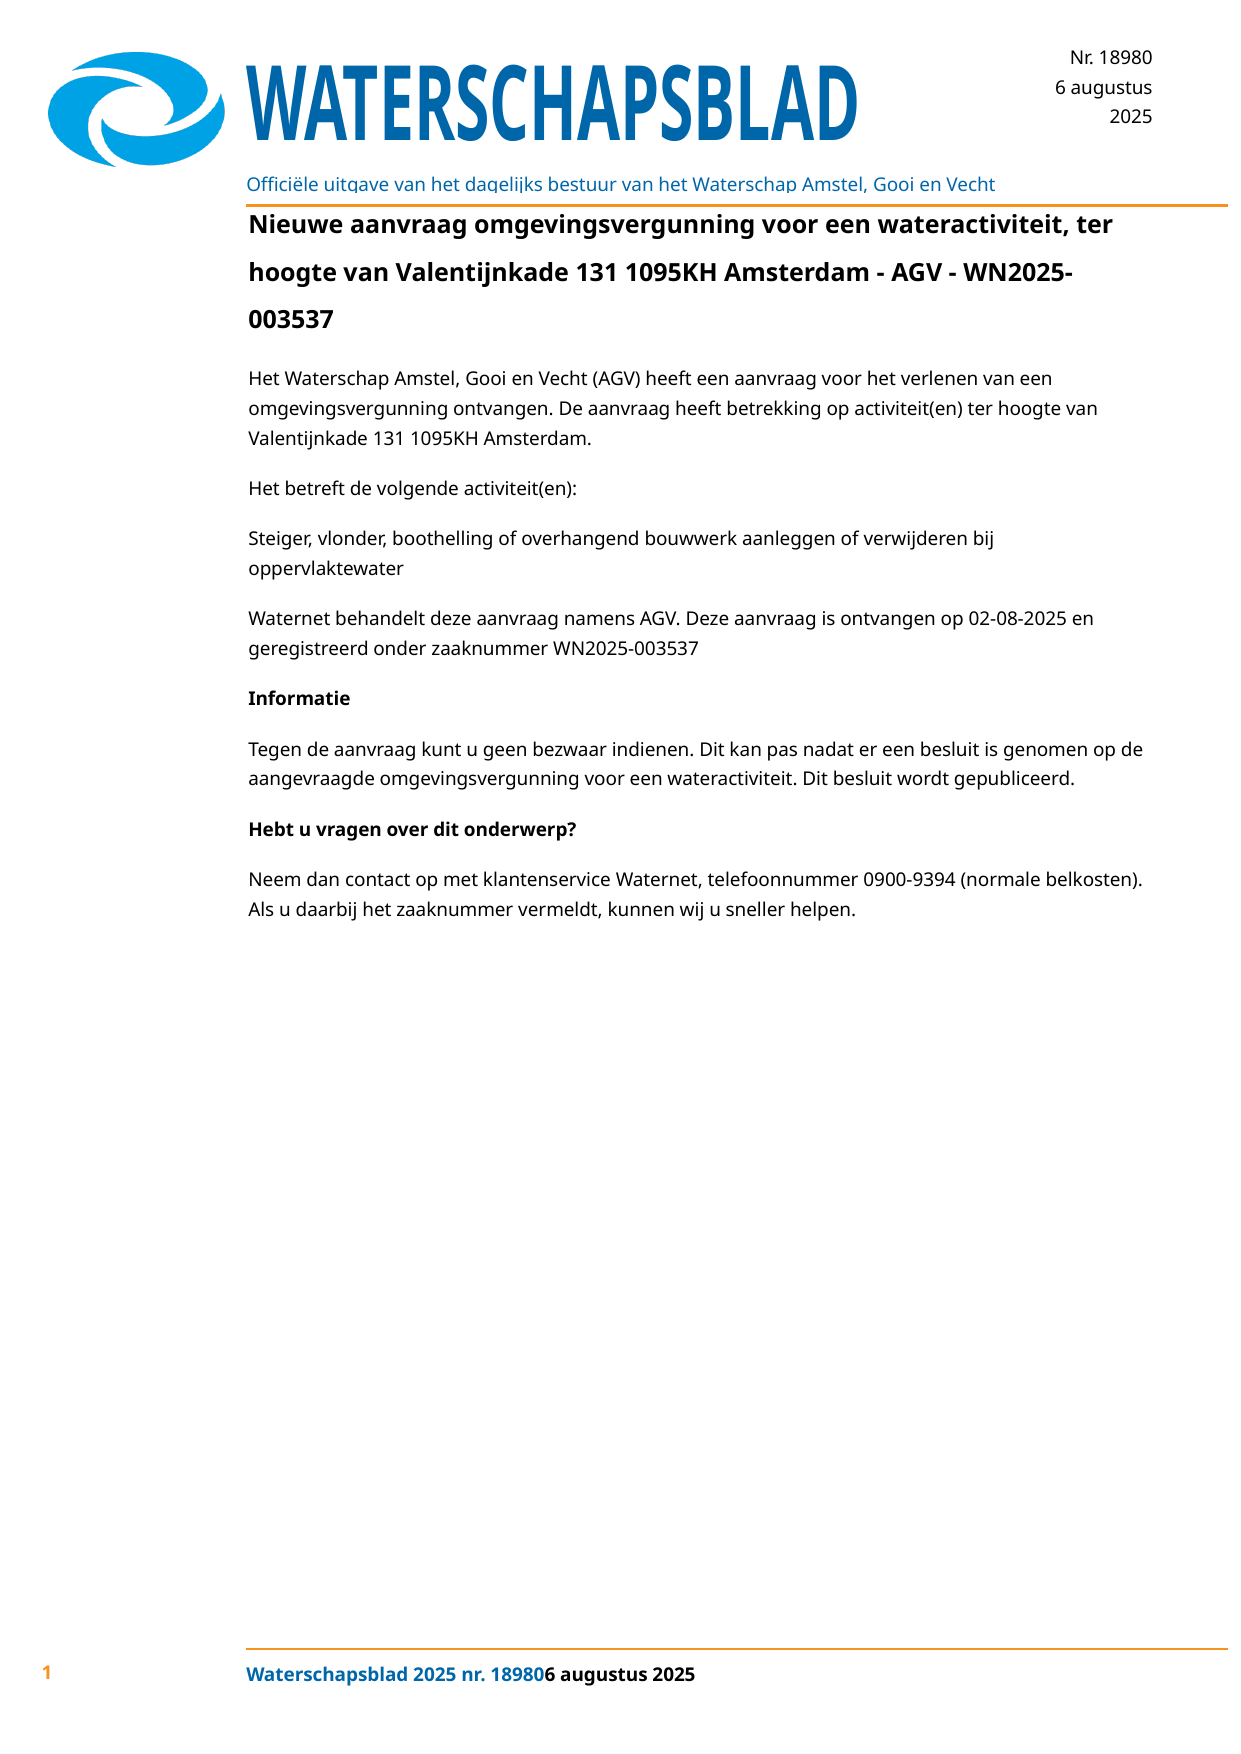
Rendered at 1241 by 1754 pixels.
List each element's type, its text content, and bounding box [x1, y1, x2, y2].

text Het Waterschap Amstel, Gooi en Vecht (AGV) heeft een aanvraag voor het verlenen van een omgevingsvergunning ontvangen. De aanvraag heeft betrekking op activiteit(en) ter hoogte van Valentijnkade 131 1095KH Amsterdam. [248, 366, 1152, 450]
text Informatie [248, 686, 1152, 711]
picture [41, 47, 231, 172]
text Neem dan contact op met klantenservice Waternet, telefoonnummer 0900-9394 (normale belkosten). Als u daarbij het zaaknummer vermeldt, kunnen wij u sneller helpen. [248, 866, 1152, 922]
text Het betreft de volgende activiteit(en): [248, 475, 1152, 501]
text Nieuwe aanvraag omgevingsvergunning voor een wateractiviteit, ter hoogte van Valentijnkade 131 1095KH Amsterdam - AGV - WN2025-003537 [248, 207, 1152, 336]
text Hebt u vragen over dit onderwerp? [248, 816, 1152, 842]
text Waternet behandelt deze aanvraag namens AGV. Deze aanvraag is ontvangen op 02-08-2025 en geregistreerd onder zaaknummer WN2025-003537 [248, 606, 1152, 661]
text Tegen de aanvraag kunt u geen bezwaar indienen. Dit kan pas nadat er een besluit is genomen op de aangevraagde omgevingsvergunning voor een wateractiviteit. Dit besluit wordt gepubliceerd. [248, 736, 1152, 791]
text Steiger, vlonder, boothelling of overhangend bouwwerk aanleggen of verwijderen bij oppervlaktewater [248, 526, 1152, 581]
